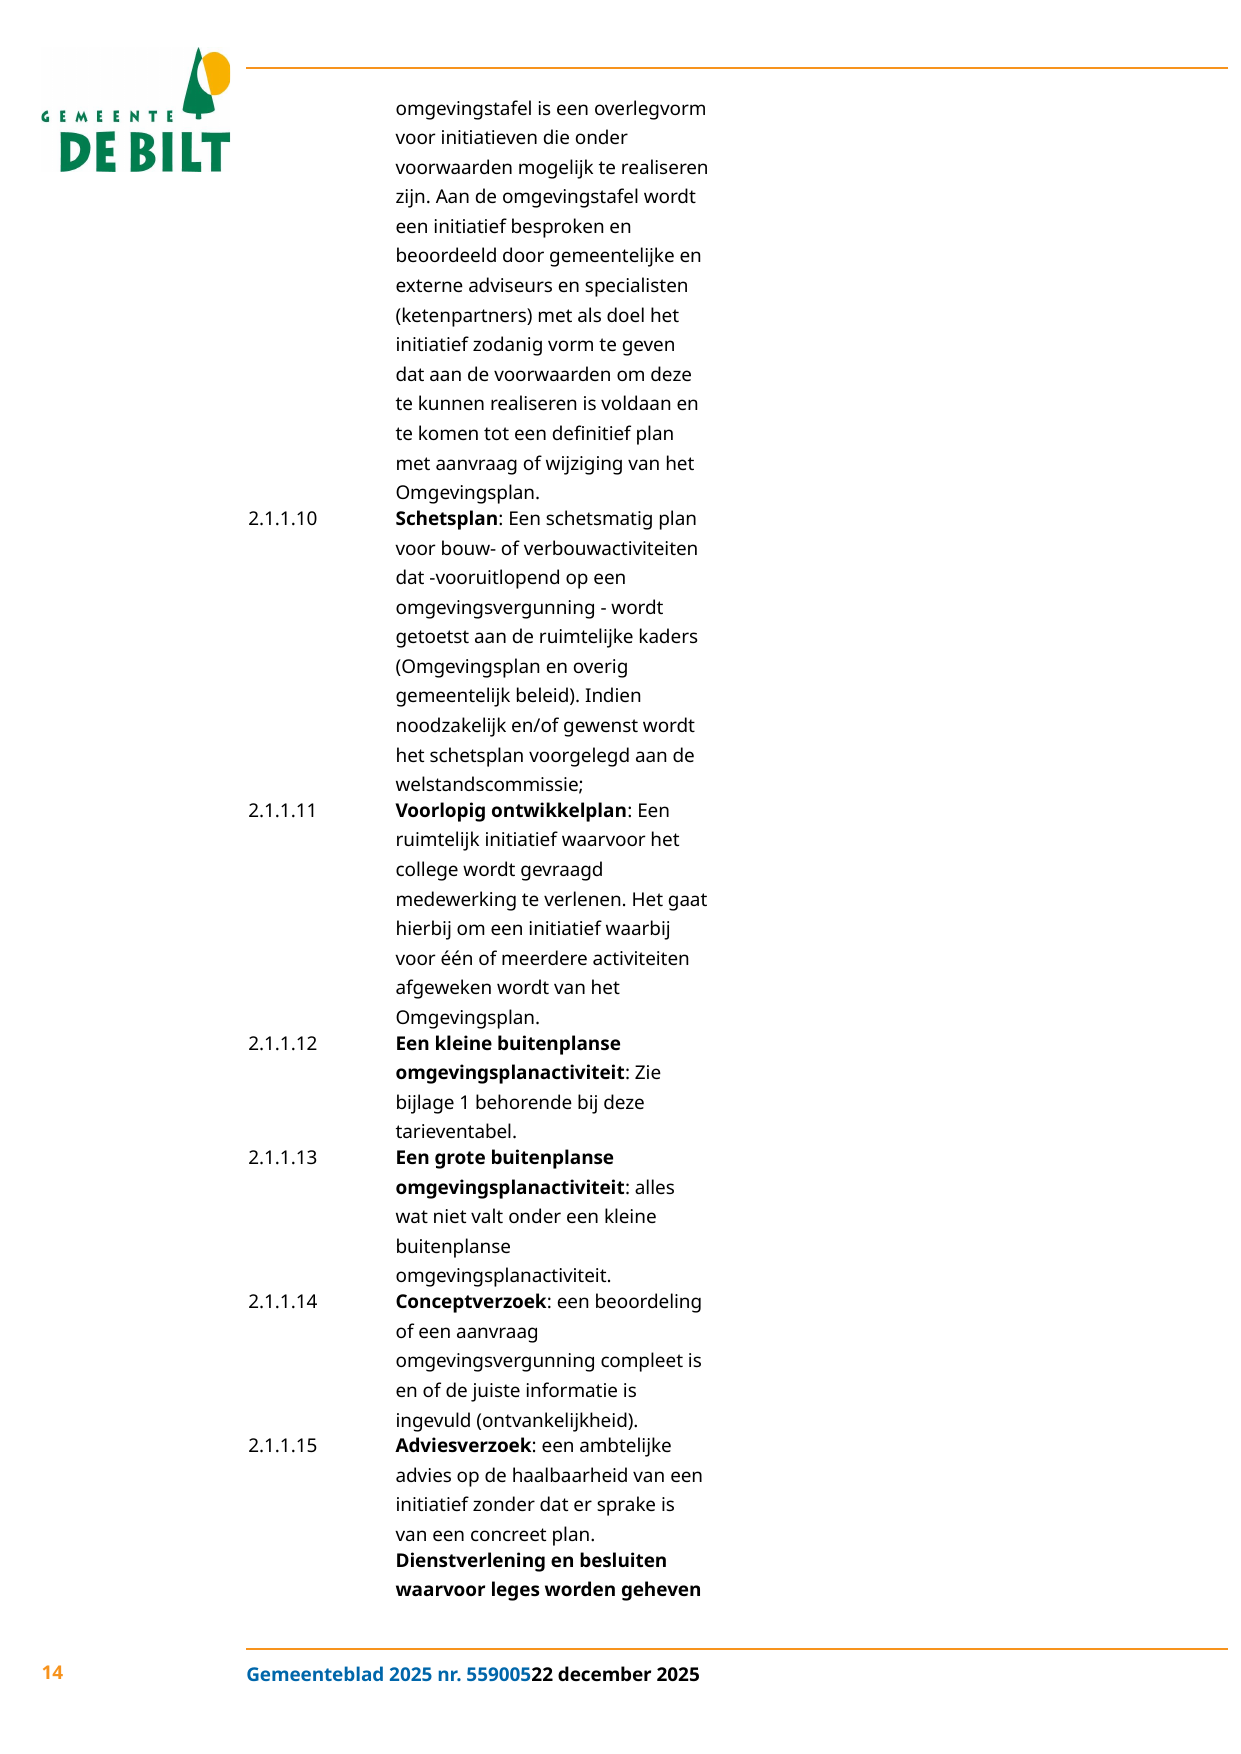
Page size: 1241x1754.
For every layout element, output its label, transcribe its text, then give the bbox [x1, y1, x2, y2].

table_cell [857, 1144, 1004, 1288]
table_cell Dienstverlening en besluiten waarvoor leges worden geheven [395, 1547, 709, 1602]
picture [41, 47, 231, 172]
table_cell [1004, 95, 1152, 505]
table_cell omgevingstafel is een overlegvorm voor initiatieven die onder voorwaarden mogelijk te realiseren zijn. Aan de omgevingstafel wordt een initiatief besproken en beoordeeld door gemeentelijke en externe adviseurs en specialisten (ketenpartners) met als doel het initiatief zodanig vorm te geven dat aan de voorwaarden om deze te kunnen realiseren is voldaan en te komen tot een definitief plan met aanvraag of wijziging van het Omgevingsplan. [395, 95, 709, 505]
table_cell Voorlopig ontwikkelplan: Een ruimtelijk initiatief waarvoor het college wordt gevraagd medewerking te verlenen. Het gaat hierbij om een initiatief waarbij voor één of meerdere activiteiten afgeweken wordt van het Omgevingsplan. [395, 797, 709, 1030]
table_cell [709, 1433, 857, 1547]
table_cell [248, 95, 395, 505]
table_cell 2.1.1.11 [248, 797, 395, 1030]
table_cell [709, 505, 857, 797]
table_cell [857, 1289, 1004, 1432]
table_cell [857, 95, 1004, 505]
table_cell Een grote buitenplanse omgevingsplanactiviteit: alles wat niet valt onder een kleine buitenplanse omgevingsplanactiviteit. [395, 1144, 709, 1288]
table_cell [248, 1547, 395, 1602]
table_cell [857, 1433, 1004, 1547]
table_cell [857, 1030, 1004, 1144]
table_cell [1004, 1144, 1152, 1288]
table_cell [709, 1144, 857, 1288]
table_cell [1004, 505, 1152, 797]
table_cell Een kleine buitenplanse omgevingsplanactiviteit: Zie bijlage 1 behorende bij deze tarieventabel. [395, 1030, 709, 1144]
table_cell 2.1.1.14 [248, 1289, 395, 1432]
table_cell 2.1.1.12 [248, 1030, 395, 1144]
table_cell [709, 1547, 857, 1602]
table_cell 2.1.1.15 [248, 1433, 395, 1547]
table_cell [857, 797, 1004, 1030]
table_cell Adviesverzoek: een ambtelijke advies op de haalbaarheid van een initiatief zonder dat er sprake is van een concreet plan. [395, 1433, 709, 1547]
table_cell [1004, 1547, 1152, 1602]
table_cell Conceptverzoek: een beoordeling of een aanvraag omgevingsvergunning compleet is en of de juiste informatie is ingevuld (ontvankelijkheid). [395, 1289, 709, 1432]
table_cell [857, 505, 1004, 797]
table_cell [1004, 1433, 1152, 1547]
table_cell [709, 1030, 857, 1144]
table_cell [709, 797, 857, 1030]
table_cell [1004, 1030, 1152, 1144]
table_cell [857, 1547, 1004, 1602]
table_cell 2.1.1.10 [248, 505, 395, 797]
table_cell 2.1.1.13 [248, 1144, 395, 1288]
table_cell [1004, 1289, 1152, 1432]
table_cell [709, 95, 857, 505]
table_cell [709, 1289, 857, 1432]
table_cell Schetsplan: Een schetsmatig plan voor bouw- of verbouwactiviteiten dat -vooruitlopend op een omgevingsvergunning - wordt getoetst aan de ruimtelijke kaders (Omgevingsplan en overig gemeentelijk beleid). Indien noodzakelijk en/of gewenst wordt het schetsplan voorgelegd aan de welstandscommissie; [395, 505, 709, 797]
table_cell [1004, 797, 1152, 1030]
